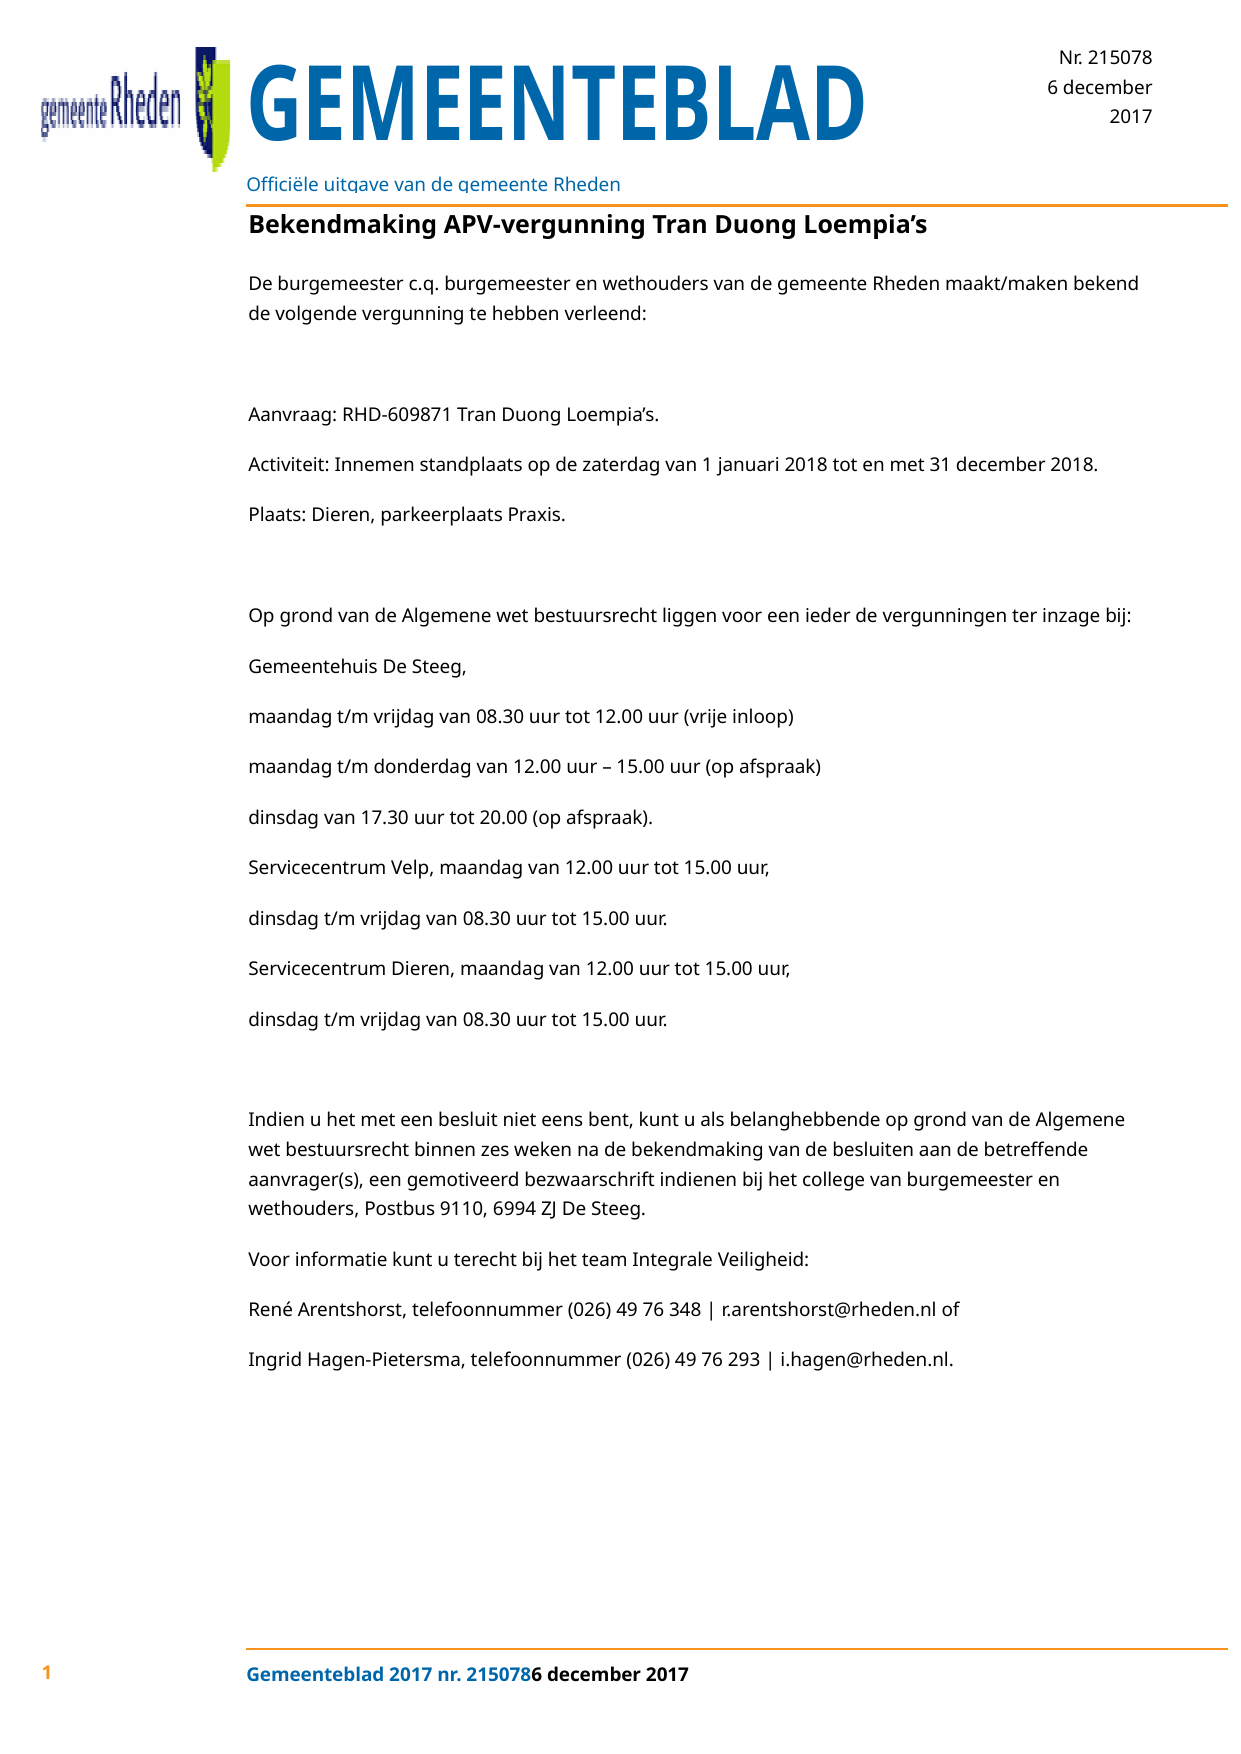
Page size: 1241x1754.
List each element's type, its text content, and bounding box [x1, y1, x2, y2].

picture [41, 47, 231, 172]
text dinsdag van 17.30 uur tot 20.00 (op afspraak). [248, 804, 1152, 830]
text maandag t/m vrijdag van 08.30 uur tot 12.00 uur (vrije inloop) [248, 703, 1152, 729]
text Aanvraag: RHD-609871 Tran Duong Loempia’s. [248, 401, 1152, 426]
text Indien u het met een besluit niet eens bent, kunt u als belanghebbende op grond van de Algemene wet bestuursrecht binnen zes weken na de bekendmaking van de besluiten aan de betreffende aanvrager(s), een gemotiveerd bezwaarschrift indienen bij het college van burgemeester en wethouders, Postbus 9110, 6994 ZJ De Steeg. [248, 1107, 1152, 1221]
text Bekendmaking APV-vergunning Tran Duong Loempia’s [248, 207, 1152, 241]
text Gemeentehuis De Steeg, [248, 653, 1152, 678]
text Voor informatie kunt u terecht bij het team Integrale Veiligheid: [248, 1246, 1152, 1271]
text maandag t/m donderdag van 12.00 uur – 15.00 uur (op afspraak) [248, 754, 1152, 779]
text Servicecentrum Dieren, maandag van 12.00 uur tot 15.00 uur, [248, 955, 1152, 981]
text Ingrid Hagen-Pietersma, telefoonnummer (026) 49 76 293 | i.hagen@rheden.nl. [248, 1347, 1152, 1372]
text dinsdag t/m vrijdag van 08.30 uur tot 15.00 uur. [248, 1006, 1152, 1031]
text dinsdag t/m vrijdag van 08.30 uur tot 15.00 uur. [248, 905, 1152, 931]
text Activiteit: Innemen standplaats op de zaterdag van 1 januari 2018 tot en met 31 december 2018. [248, 451, 1152, 477]
text René Arentshorst, telefoonnummer (026) 49 76 348 | r.arentshorst@rheden.nl of [248, 1296, 1152, 1322]
text Servicecentrum Velp, maandag van 12.00 uur tot 15.00 uur, [248, 854, 1152, 880]
text De burgemeester c.q. burgemeester en wethouders van de gemeente Rheden maakt/maken bekend de volgende vergunning te hebben verleend: [248, 270, 1152, 326]
text Plaats: Dieren, parkeerplaats Praxis. [248, 502, 1152, 527]
text Op grond van de Algemene wet bestuursrecht liggen voor een ieder de vergunningen ter inzage bij: [248, 602, 1152, 628]
